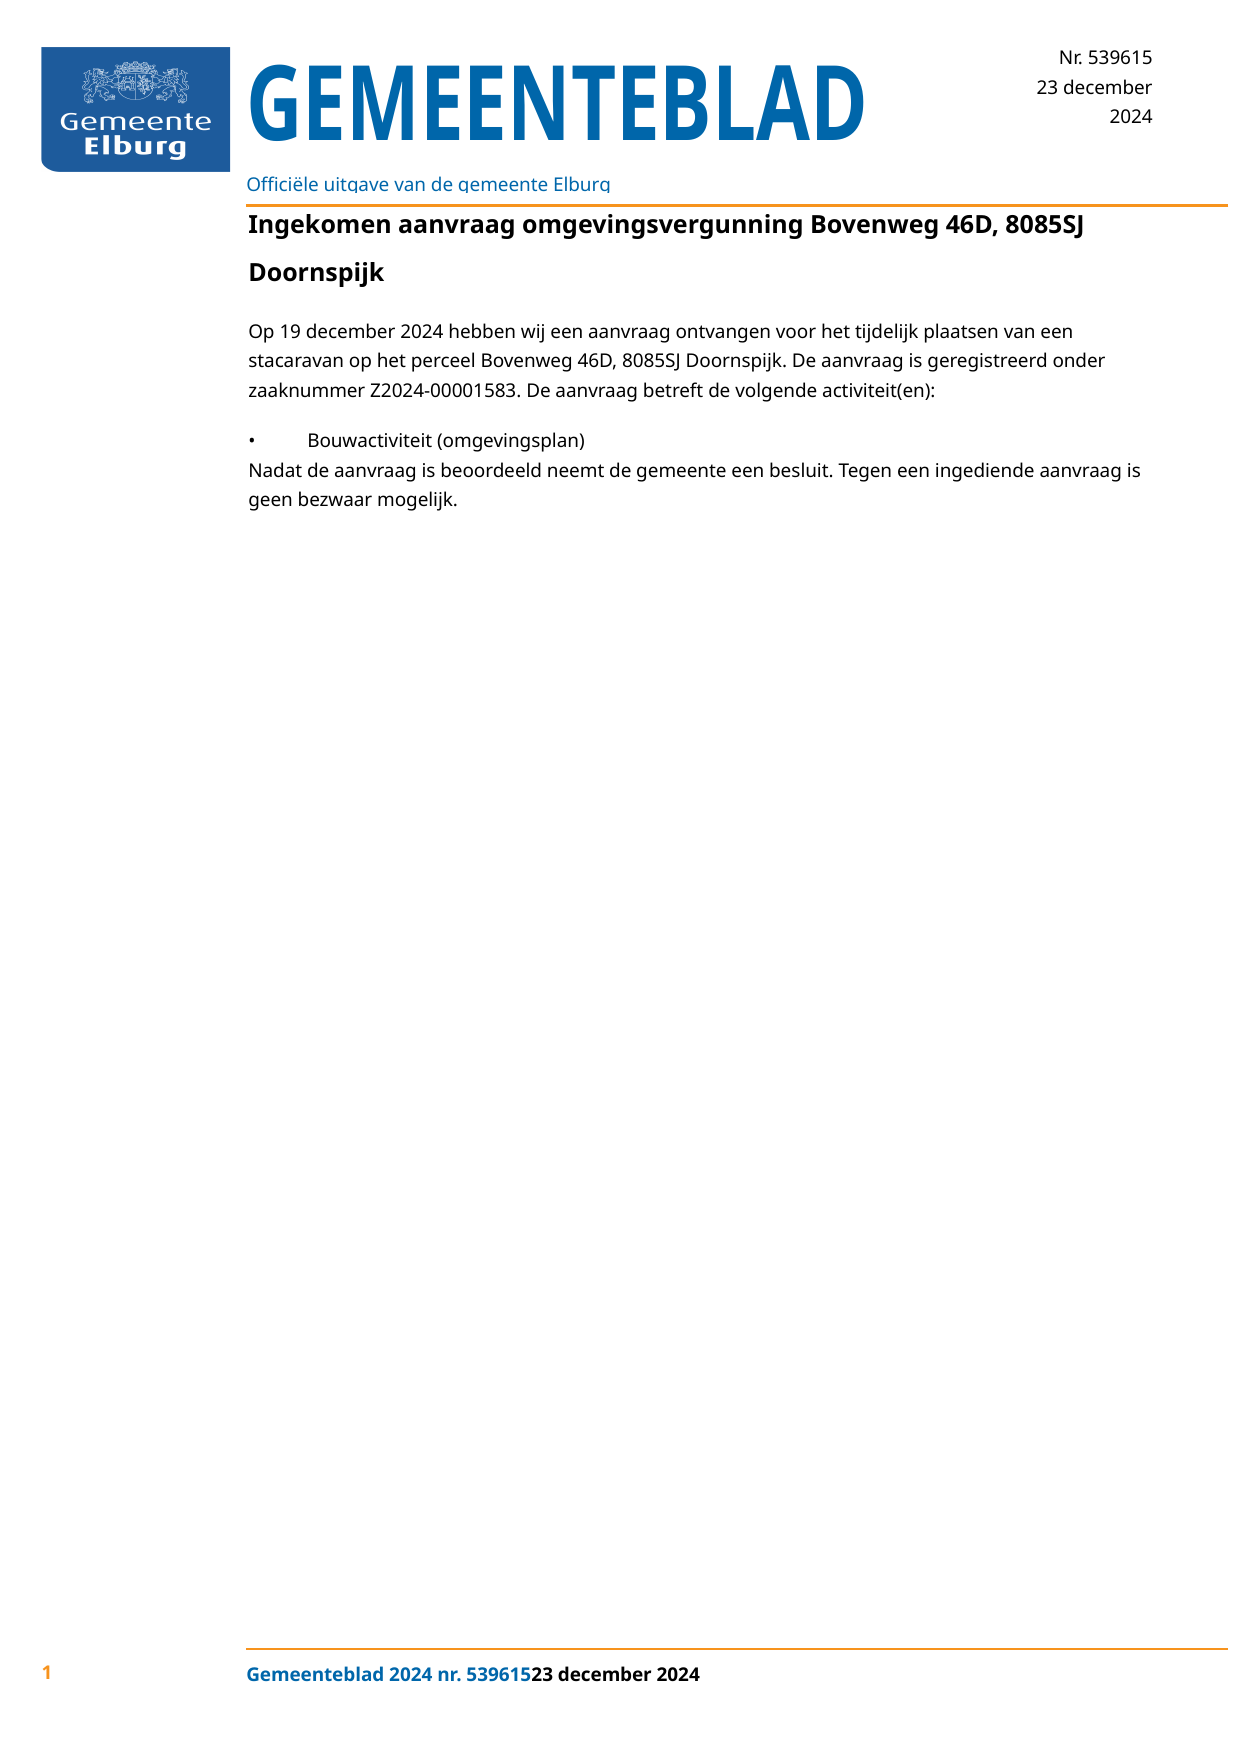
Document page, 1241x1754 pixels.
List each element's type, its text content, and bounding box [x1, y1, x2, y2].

text Nadat de aanvraag is beoordeeld neemt de gemeente een besluit. Tegen een ingediende aanvraag is geen bezwaar mogelijk. [248, 457, 1152, 512]
text Ingekomen aanvraag omgevingsvergunning Bovenweg 46D, 8085SJ Doornspijk [248, 207, 1152, 288]
picture [41, 47, 231, 172]
list Bouwactiviteit (omgevingsplan) [248, 427, 1152, 453]
text Op 19 december 2024 hebben wij een aanvraag ontvangen voor het tijdelijk plaatsen van een stacaravan op het perceel Bovenweg 46D, 8085SJ Doornspijk. De aanvraag is geregistreerd onder zaaknummer Z2024-00001583. De aanvraag betreft de volgende activiteit(en): [248, 318, 1152, 403]
